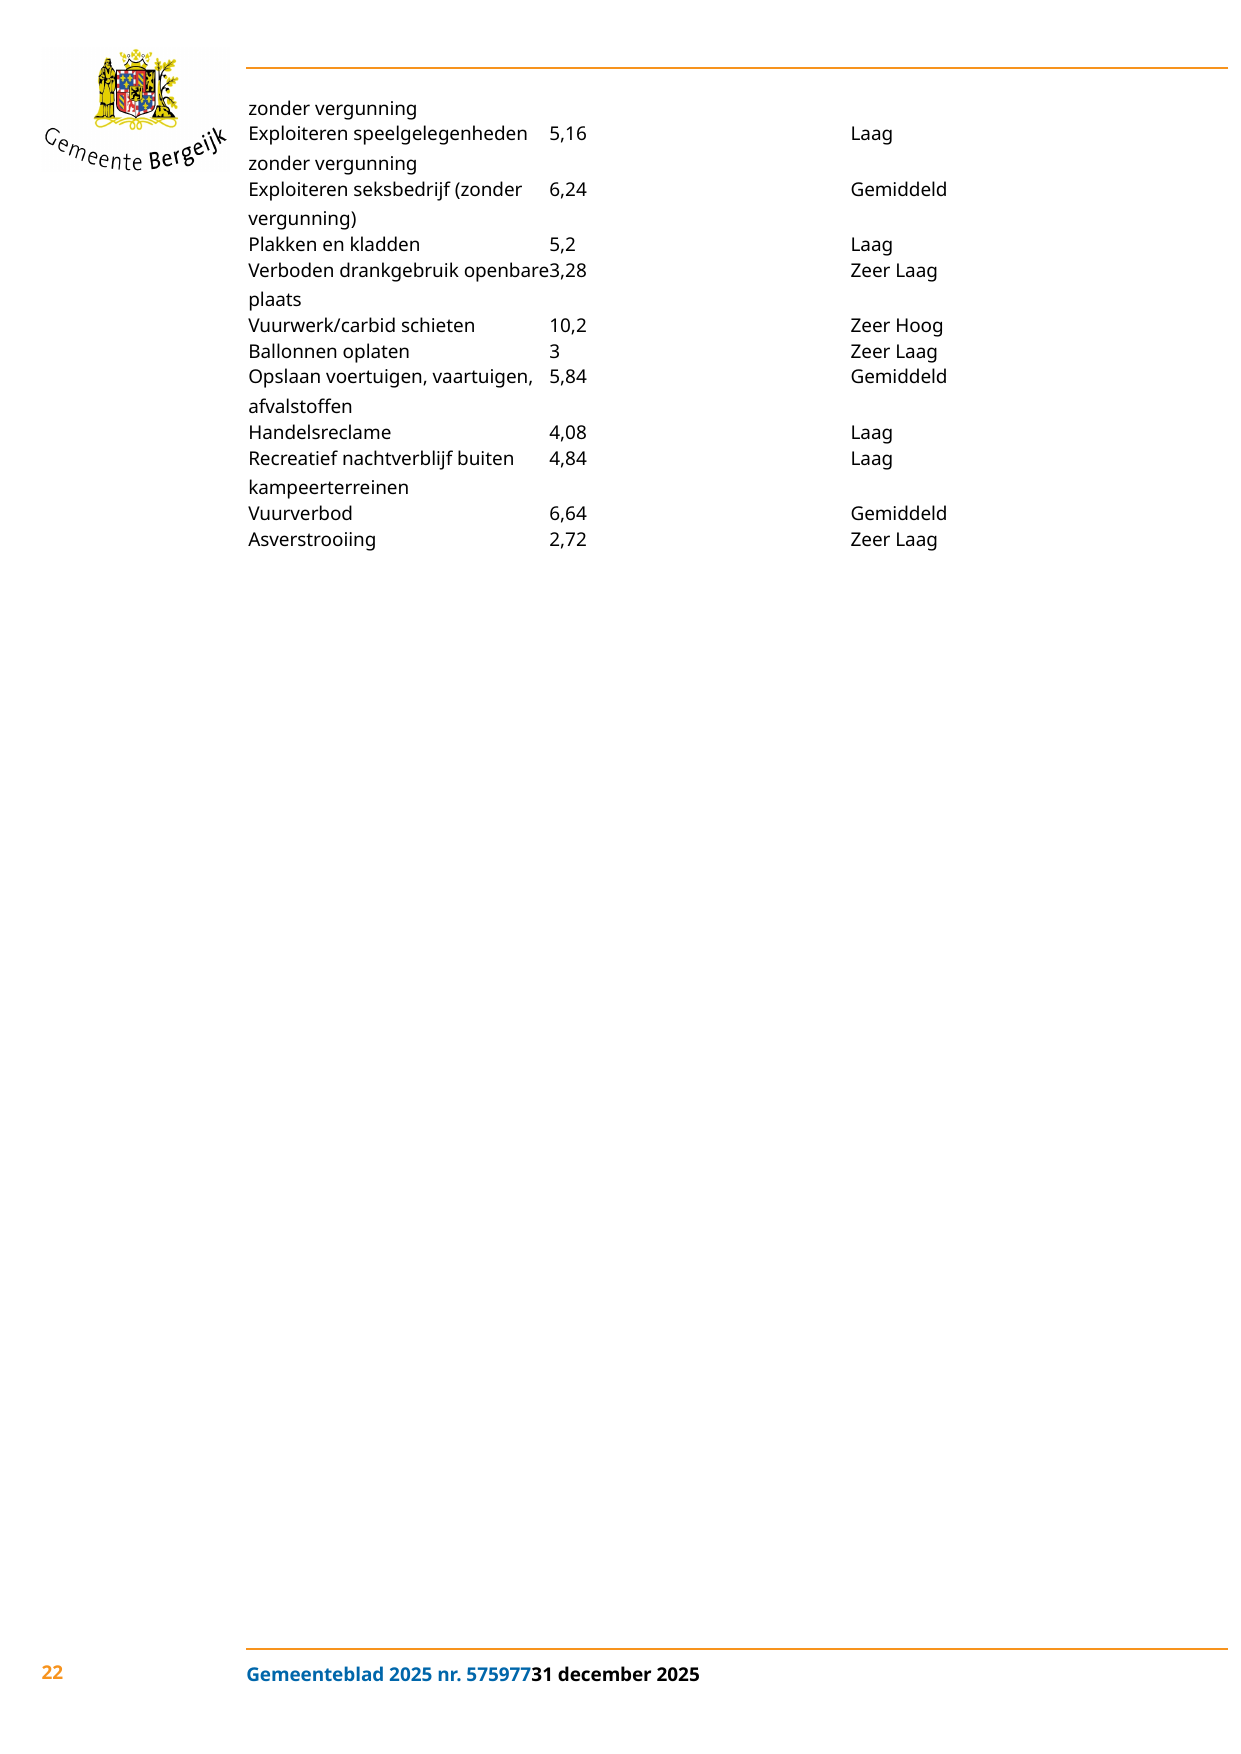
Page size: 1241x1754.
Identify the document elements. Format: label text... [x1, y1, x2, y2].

table_cell Handelsreclame [248, 419, 549, 445]
table_cell Laag [850, 419, 1152, 445]
table_cell Vuurwerk/carbid schieten [248, 312, 549, 338]
table_cell Ballonnen oplaten [248, 338, 549, 364]
table_cell Asverstrooiing [248, 526, 549, 551]
table_cell 2,72 [549, 526, 850, 551]
table_cell 3,28 [549, 257, 850, 312]
table_cell Laag [850, 121, 1152, 176]
table_cell 5,84 [549, 364, 850, 419]
table_cell Zeer Laag [850, 338, 1152, 364]
table_cell Zeer Hoog [850, 312, 1152, 338]
table_cell Exploiteren speelgelegenheden zonder vergunning [248, 121, 549, 176]
table_cell Laag [850, 231, 1152, 257]
table_cell 10,2 [549, 312, 850, 338]
table_cell Opslaan voertuigen, vaartuigen, afvalstoffen [248, 364, 549, 419]
table_cell Recreatief nachtverblijf buiten kampeerterreinen [248, 445, 549, 500]
table_cell zonder vergunning [248, 95, 549, 121]
table_cell Gemiddeld [850, 500, 1152, 526]
table_cell Gemiddeld [850, 176, 1152, 231]
table_cell Verboden drankgebruik openbare plaats [248, 257, 549, 312]
table_cell 5,16 [549, 121, 850, 176]
table_cell 4,08 [549, 419, 850, 445]
table_cell Zeer Laag [850, 526, 1152, 551]
table_cell Exploiteren seksbedrijf (zonder vergunning) [248, 176, 549, 231]
table_cell Gemiddeld [850, 364, 1152, 419]
table_cell Vuurverbod [248, 500, 549, 526]
table_cell Laag [850, 445, 1152, 500]
table_cell 5,2 [549, 231, 850, 257]
table_cell Plakken en kladden [248, 231, 549, 257]
table_cell 6,64 [549, 500, 850, 526]
table_cell [549, 95, 850, 121]
table_cell 3 [549, 338, 850, 364]
table_cell 6,24 [549, 176, 850, 231]
table_cell Zeer Laag [850, 257, 1152, 312]
table_cell [850, 95, 1152, 121]
table_cell 4,84 [549, 445, 850, 500]
picture [41, 47, 231, 172]
